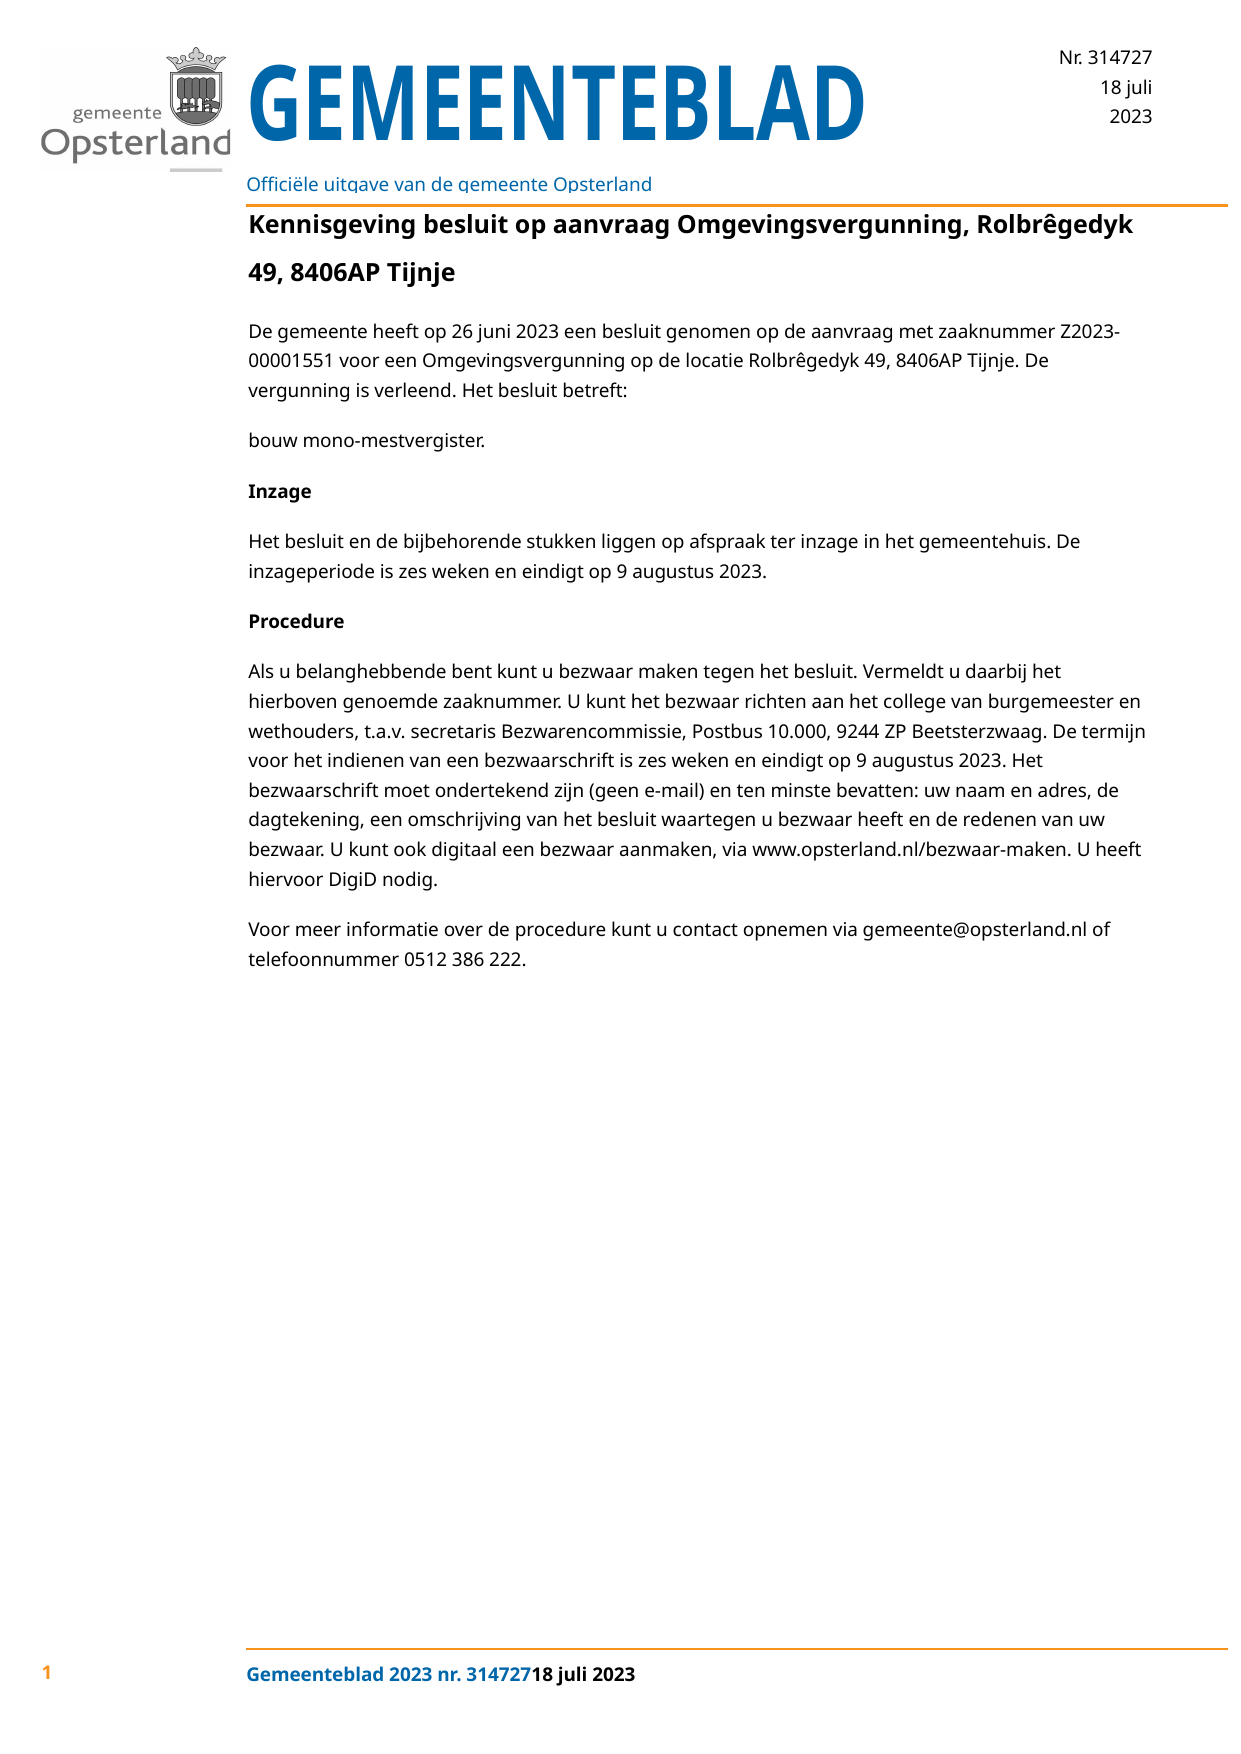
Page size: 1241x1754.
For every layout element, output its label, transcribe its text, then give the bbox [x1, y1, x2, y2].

text bouw mono-mestvergister. [248, 427, 1152, 453]
text Procedure [248, 608, 1152, 634]
text Het besluit en de bijbehorende stukken liggen op afspraak ter inzage in het gemeentehuis. De inzageperiode is zes weken en eindigt op 9 augustus 2023. [248, 528, 1152, 584]
text Inzage [248, 478, 1152, 504]
text Voor meer informatie over de procedure kunt u contact opnemen via gemeente@opsterland.nl of telefoonnummer 0512 386 222. [248, 916, 1152, 972]
text Als u belanghebbende bent kunt u bezwaar maken tegen het besluit. Vermeldt u daarbij het hierboven genoemde zaaknummer. U kunt het bezwaar richten aan het college van burgemeester en wethouders, t.a.v. secretaris Bezwarencommissie, Postbus 10.000, 9244 ZP Beetsterzwaag. De termijn voor het indienen van een bezwaarschrift is zes weken en eindigt op 9 augustus 2023. Het bezwaarschrift moet ondertekend zijn (geen e-mail) en ten minste bevatten: uw naam en adres, de dagtekening, een omschrijving van het besluit waartegen u bezwaar heeft en de redenen van uw bezwaar. U kunt ook digitaal een bezwaar aanmaken, via www.opsterland.nl/bezwaar-maken. U heeft hiervoor DigiD nodig. [248, 659, 1152, 892]
text Kennisgeving besluit op aanvraag Omgevingsvergunning, Rolbrêgedyk 49, 8406AP Tijnje [248, 207, 1152, 288]
text De gemeente heeft op 26 juni 2023 een besluit genomen op de aanvraag met zaaknummer Z2023-00001551 voor een Omgevingsvergunning op de locatie Rolbrêgedyk 49, 8406AP Tijnje. De vergunning is verleend. Het besluit betreft: [248, 318, 1152, 403]
picture [41, 47, 231, 172]
